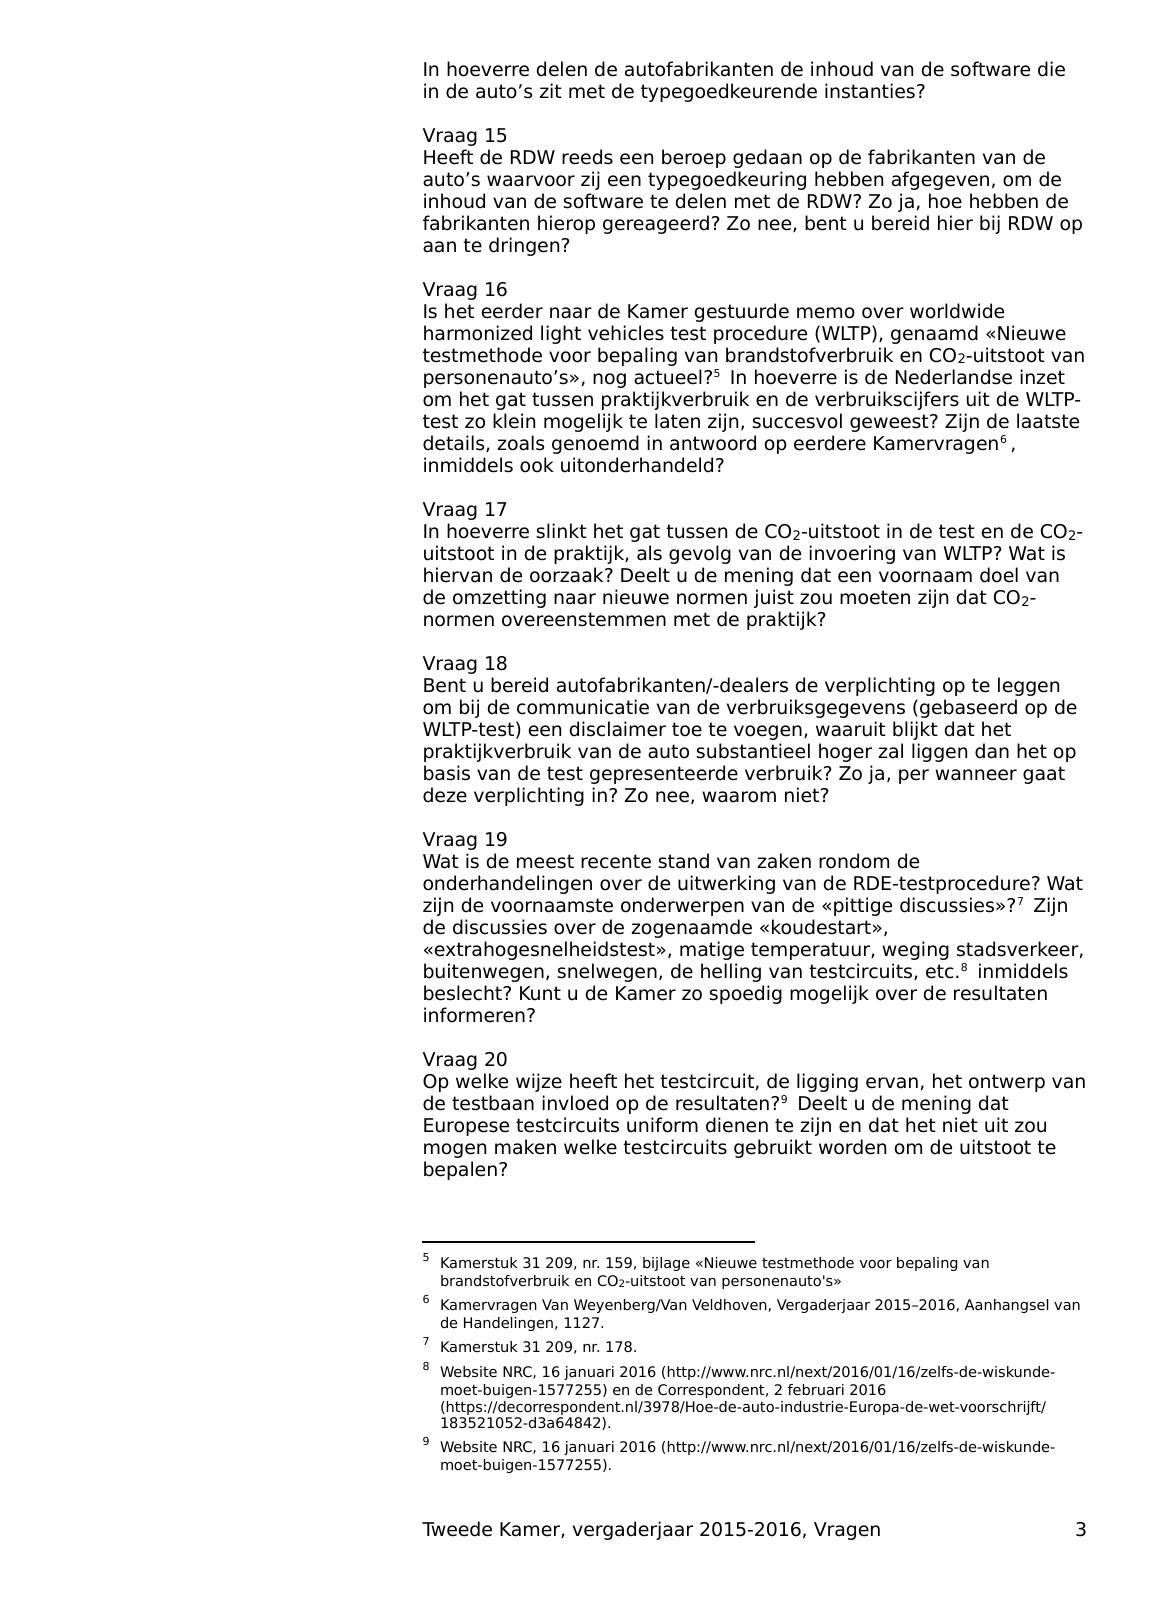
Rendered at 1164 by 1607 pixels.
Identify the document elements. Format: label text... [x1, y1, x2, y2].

text Kamerstuk 31 209, nr. 159, bijlage «Nieuwe testmethode voor bepaling van brandstofverbruik en CO2-uitstoot van personenauto's» [422, 1251, 1087, 1290]
text Is het eerder naar de Kamer gestuurde memo over worldwide harmonized light vehicles test procedure (WLTP), genaamd «Nieuwe testmethode voor bepaling van brandstofverbruik en CO2-uitstoot van personenauto’s», nog actueel? In hoeverre is de Nederlandse inzet om het gat tussen praktijkverbruik en de verbruikscijfers uit de WLTP-test zo klein mogelijk te laten zijn, succesvol geweest? Zijn de laatste details, zoals genoemd in antwoord op eerdere Kamervragen, inmiddels ook uitonderhandeld? [422, 301, 1087, 477]
text Kamerstuk 31 209, nr. 178. [422, 1335, 1087, 1357]
text Wat is de meest recente stand van zaken rondom de onderhandelingen over de uitwerking van de RDE-testprocedure? Wat zijn de voornaamste onderwerpen van de «pittige discussies»? Zijn de discussies over de zogenaamde «koudestart», «extrahogesnelheidstest», matige temperatuur, weging stadsverkeer, buitenwegen, snelwegen, de helling van testcircuits, etc. inmiddels beslecht? Kunt u de Kamer zo spoedig mogelijk over de resultaten informeren? [422, 851, 1087, 1027]
text Bent u bereid autofabrikanten/-dealers de verplichting op te leggen om bij de communicatie van de verbruiksgegevens (gebaseerd op de WLTP-test) een disclaimer toe te voegen, waaruit blijkt dat het praktijkverbruik van de auto substantieel hoger zal liggen dan het op basis van de test gepresenteerde verbruik? Zo ja, per wanneer gaat deze verplichting in? Zo nee, waarom niet? [422, 675, 1087, 807]
text Vraag 19 [422, 829, 1087, 851]
text Vraag 20 [422, 1049, 1087, 1071]
text Op welke wijze heeft het testcircuit, de ligging ervan, het ontwerp van de testbaan invloed op de resultaten? Deelt u de mening dat Europese testcircuits uniform dienen te zijn en dat het niet uit zou mogen maken welke testcircuits gebruikt worden om de uitstoot te bepalen? [422, 1071, 1087, 1181]
text Vraag 18 [422, 653, 1087, 675]
text Vraag 16 [422, 279, 1087, 301]
text Kamervragen Van Weyenberg/Van Veldhoven, Vergaderjaar 2015–2016, Aanhangsel van de Handelingen, 1127. [422, 1293, 1087, 1332]
text Vraag 17 [422, 499, 1087, 521]
text In hoeverre delen de autofabrikanten de inhoud van de software die in de auto’s zit met de typegoedkeurende instanties? [422, 59, 1087, 103]
text Heeft de RDW reeds een beroep gedaan op de fabrikanten van de auto’s waarvoor zij een typegoedkeuring hebben afgegeven, om de inhoud van de software te delen met de RDW? Zo ja, hoe hebben de fabrikanten hierop gereageerd? Zo nee, bent u bereid hier bij RDW op aan te dringen? [422, 147, 1087, 257]
text Vraag 15 [422, 125, 1087, 147]
text Website NRC, 16 januari 2016 (http://www.nrc.nl/next/2016/01/16/zelfs-de-wiskunde-moet-buigen-1577255) en de Correspondent, 2 februari 2016 (https://decorrespondent.nl/3978/Hoe-de-auto-industrie-Europa-de-wet-voorschrijft/183521052-d3a64842). [422, 1360, 1087, 1432]
text In hoeverre slinkt het gat tussen de CO2-uitstoot in de test en de CO2-uitstoot in de praktijk, als gevolg van de invoering van WLTP? Wat is hiervan de oorzaak? Deelt u de mening dat een voornaam doel van de omzetting naar nieuwe normen juist zou moeten zijn dat CO2-normen overeenstemmen met de praktijk? [422, 521, 1087, 631]
text Website NRC, 16 januari 2016 (http://www.nrc.nl/next/2016/01/16/zelfs-de-wiskunde-moet-buigen-1577255). [422, 1435, 1087, 1474]
